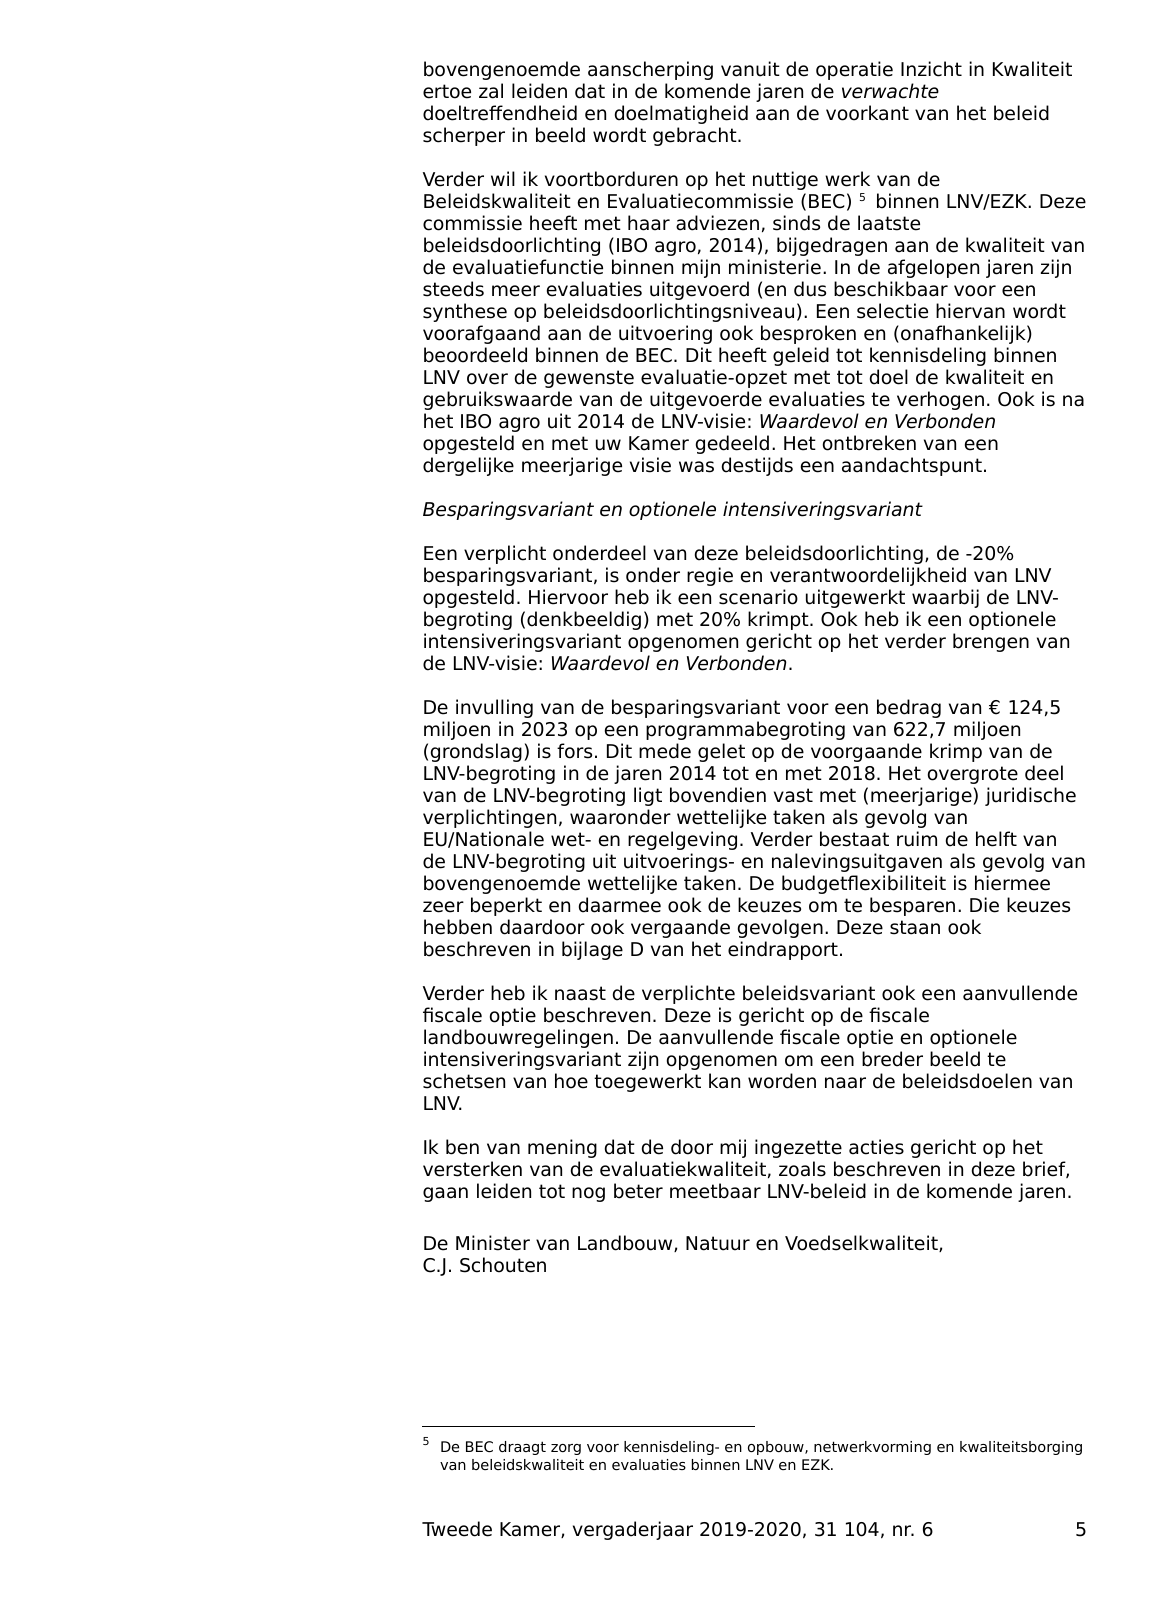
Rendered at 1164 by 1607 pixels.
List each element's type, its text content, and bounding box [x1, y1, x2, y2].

text bovengenoemde aanscherping vanuit de operatie Inzicht in Kwaliteit ertoe zal leiden dat in de komende jaren de verwachte doeltreffendheid en doelmatigheid aan de voorkant van het beleid scherper in beeld wordt gebracht. [422, 59, 1087, 147]
text Verder heb ik naast de verplichte beleidsvariant ook een aanvullende fiscale optie beschreven. Deze is gericht op de fiscale landbouwregelingen. De aanvullende fiscale optie en optionele intensiveringsvariant zijn opgenomen om een breder beeld te schetsen van hoe toegewerkt kan worden naar de beleidsdoelen van LNV. [422, 983, 1087, 1115]
text De invulling van de besparingsvariant voor een bedrag van € 124,5 miljoen in 2023 op een programmabegroting van 622,7 miljoen (grondslag) is fors. Dit mede gelet op de voorgaande krimp van de LNV-begroting in de jaren 2014 tot en met 2018. Het overgrote deel van de LNV-begroting ligt bovendien vast met (meerjarige) juridische verplichtingen, waaronder wettelijke taken als gevolg van EU/Nationale wet- en regelgeving. Verder bestaat ruim de helft van de LNV-begroting uit uitvoerings- en nalevingsuitgaven als gevolg van bovengenoemde wettelijke taken. De budgetflexibiliteit is hiermee zeer beperkt en daarmee ook de keuzes om te besparen. Die keuzes hebben daardoor ook vergaande gevolgen. Deze staan ook beschreven in bijlage D van het eindrapport. [422, 697, 1087, 961]
text De BEC draagt zorg voor kennisdeling- en opbouw, netwerkvorming en kwaliteitsborging van beleidskwaliteit en evaluaties binnen LNV en EZK. [422, 1435, 1087, 1474]
text Een verplicht onderdeel van deze beleidsdoorlichting, de -20% besparingsvariant, is onder regie en verantwoordelijkheid van LNV opgesteld. Hiervoor heb ik een scenario uitgewerkt waarbij de LNV-begroting (denkbeeldig) met 20% krimpt. Ook heb ik een optionele intensiveringsvariant opgenomen gericht op het verder brengen van de LNV-visie: Waardevol en Verbonden. [422, 543, 1087, 675]
text Verder wil ik voortborduren op het nuttige werk van de Beleidskwaliteit en Evaluatiecommissie (BEC) binnen LNV/EZK. Deze commissie heeft met haar adviezen, sinds de laatste beleidsdoorlichting (IBO agro, 2014), bijgedragen aan de kwaliteit van de evaluatiefunctie binnen mijn ministerie. In de afgelopen jaren zijn steeds meer evaluaties uitgevoerd (en dus beschikbaar voor een synthese op beleidsdoorlichtingsniveau). Een selectie hiervan wordt voorafgaand aan de uitvoering ook besproken en (onafhankelijk) beoordeeld binnen de BEC. Dit heeft geleid tot kennisdeling binnen LNV over de gewenste evaluatie-opzet met tot doel de kwaliteit en gebruikswaarde van de uitgevoerde evaluaties te verhogen. Ook is na het IBO agro uit 2014 de LNV-visie: Waardevol en Verbonden opgesteld en met uw Kamer gedeeld. Het ontbreken van een dergelijke meerjarige visie was destijds een aandachtspunt. [422, 169, 1087, 477]
subtitle Besparingsvariant en optionele intensiveringsvariant [422, 499, 1087, 521]
text De Minister van Landbouw, Natuur en Voedselkwaliteit, C.J. Schouten [422, 1233, 1087, 1277]
text Ik ben van mening dat de door mij ingezette acties gericht op het versterken van de evaluatiekwaliteit, zoals beschreven in deze brief, gaan leiden tot nog beter meetbaar LNV-beleid in de komende jaren. [422, 1137, 1087, 1203]
